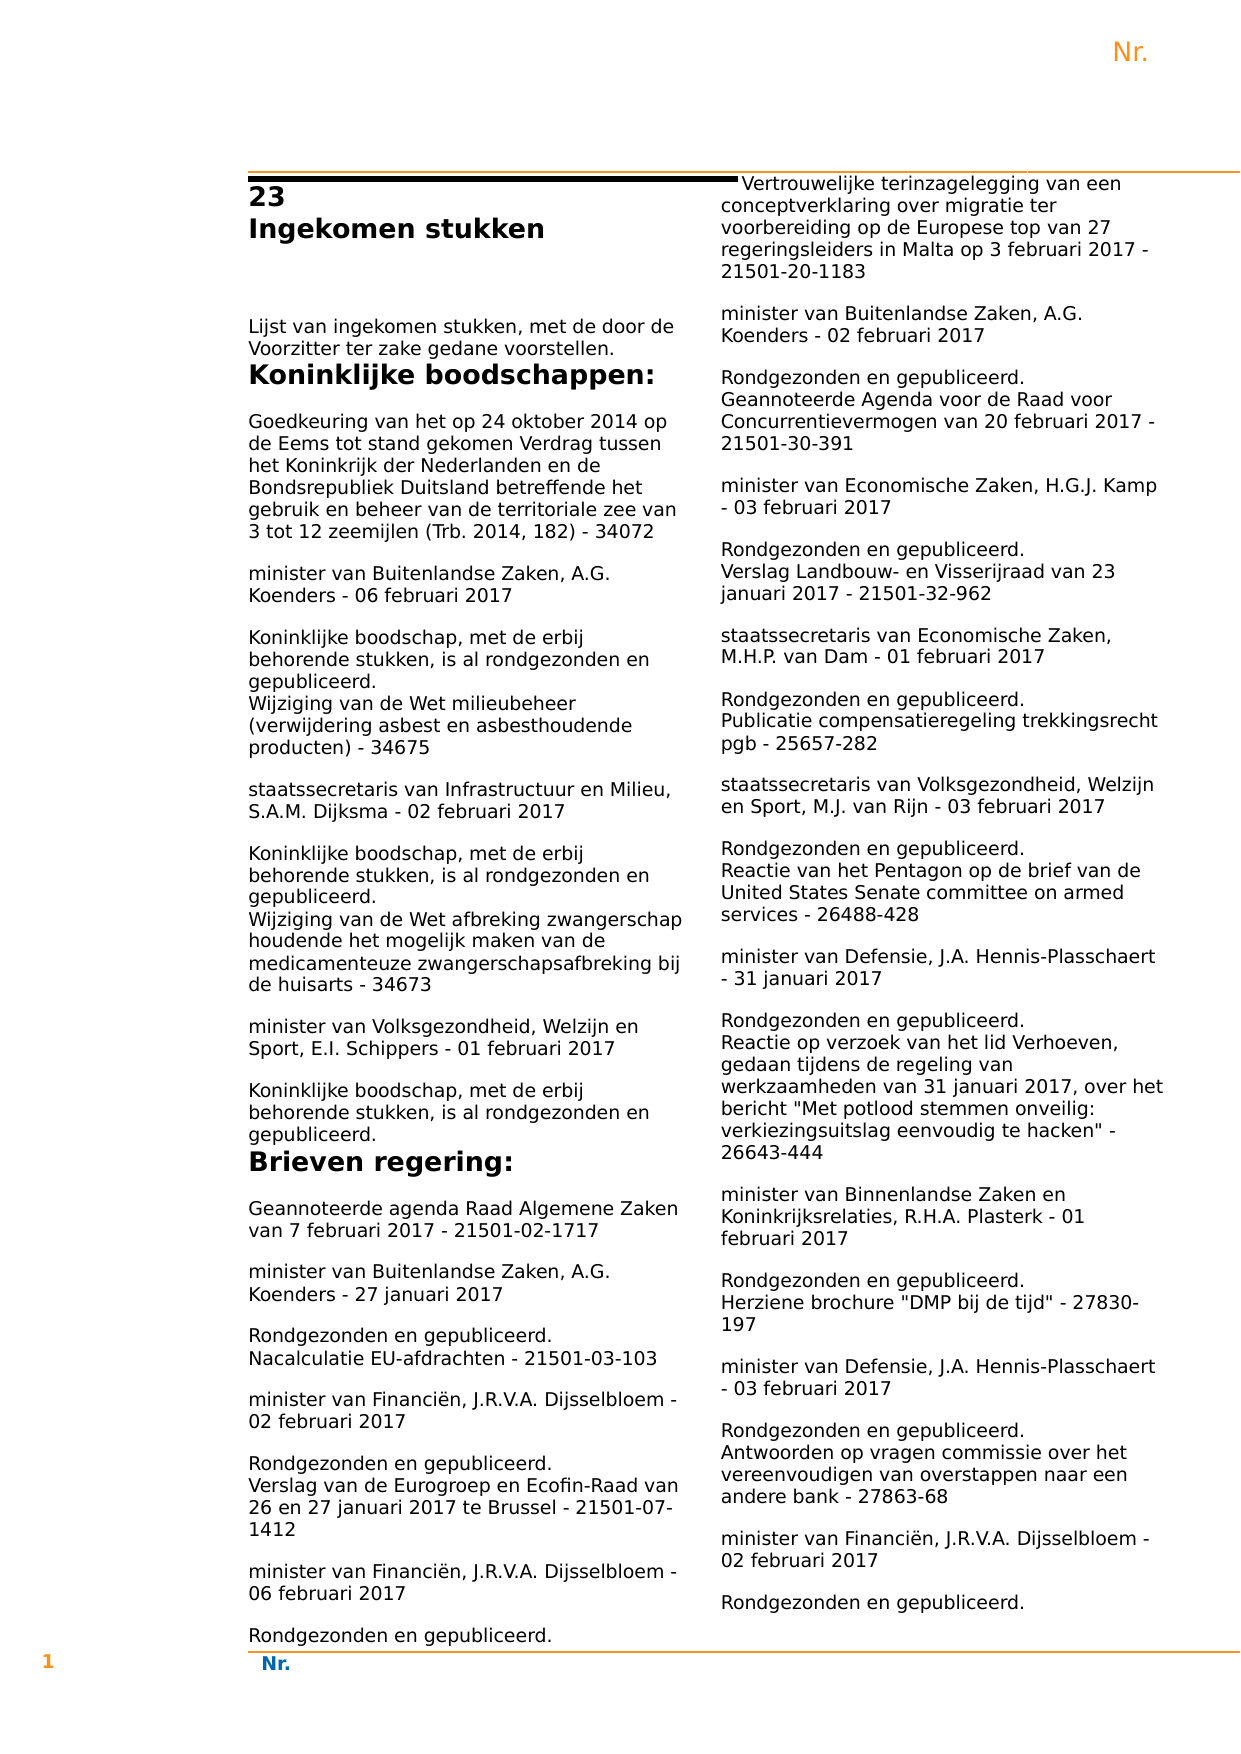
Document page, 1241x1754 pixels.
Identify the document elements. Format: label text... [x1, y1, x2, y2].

text Verslag Landbouw- en Visserijraad van 23 januari 2017 - 21501-32-962 [721, 561, 1163, 604]
text Nacalculatie EU-afdrachten - 21501-03-103 [248, 1347, 691, 1369]
text Antwoorden op vragen commissie over het vereenvoudigen van overstappen naar een andere bank - 27863-68 [721, 1442, 1163, 1508]
text Geannoteerde Agenda voor de Raad voor Concurrentievermogen van 20 februari 2017 - 21501-30-391 [721, 389, 1163, 454]
text Vertrouwelijke terinzagelegging van een conceptverklaring over migratie ter voorbereiding op de Europese top van 27 regeringsleiders in Malta op 3 februari 2017 - 21501-20-1183 [721, 173, 1163, 283]
text staatssecretaris van Infrastructuur en Milieu, S.A.M. Dijksma - 02 februari 2017 [248, 778, 691, 822]
text minister van Financiën, J.R.V.A. Dijsselbloem - 02 februari 2017 [248, 1389, 691, 1433]
text Reactie op verzoek van het lid Verhoeven, gedaan tijdens de regeling van werkzaamheden van 31 januari 2017, over het bericht "Met potlood stemmen onveilig: verkiezingsuitslag eenvoudig te hacken" - 26643-444 [721, 1032, 1163, 1164]
text minister van Economische Zaken, H.G.J. Kamp - 03 februari 2017 [721, 474, 1163, 518]
text Wijziging van de Wet afbreking zwangerschap houdende het mogelijk maken van de medicamenteuze zwangerschapsafbreking bij de huisarts - 34673 [248, 908, 691, 996]
text Verslag van de Eurogroep en Ecofin-Raad van 26 en 27 januari 2017 te Brussel - 21501-07-1412 [248, 1475, 691, 1541]
text Rondgezonden en gepubliceerd. [721, 367, 1163, 389]
text Rondgezonden en gepubliceerd. [248, 1625, 691, 1647]
text Rondgezonden en gepubliceerd. [721, 838, 1163, 860]
text Rondgezonden en gepubliceerd. [721, 1592, 1163, 1614]
title 23 Ingekomen stukken [248, 182, 691, 244]
text minister van Defensie, J.A. Hennis-Plasschaert - 31 januari 2017 [721, 946, 1163, 990]
text Rondgezonden en gepubliceerd. [721, 538, 1163, 561]
title Brieven regering: [248, 1146, 691, 1177]
text Lijst van ingekomen stukken, met de door de Voorzitter ter zake gedane voorstellen. [248, 316, 691, 359]
text Rondgezonden en gepubliceerd. [248, 1453, 691, 1475]
text minister van Volksgezondheid, Welzijn en Sport, E.I. Schippers - 01 februari 2017 [248, 1016, 691, 1060]
text Rondgezonden en gepubliceerd. [721, 688, 1163, 710]
text minister van Defensie, J.A. Hennis-Plasschaert - 03 februari 2017 [721, 1356, 1163, 1400]
text Rondgezonden en gepubliceerd. [248, 1325, 691, 1347]
text minister van Buitenlandse Zaken, A.G. Koenders - 02 februari 2017 [721, 303, 1163, 347]
text Herziene brochure "DMP bij de tijd" - 27830-197 [721, 1292, 1163, 1336]
text Goedkeuring van het op 24 oktober 2014 op de Eems tot stand gekomen Verdrag tussen het Koninkrijk der Nederlanden en de Bondsrepubliek Duitsland betreffende het gebruik en beheer van de territoriale zee van 3 tot 12 zeemijlen (Trb. 2014, 182) - 34072 [248, 411, 691, 543]
text Reactie van het Pentagon op de brief van de United States Senate committee on armed services - 26488-428 [721, 860, 1163, 926]
text Rondgezonden en gepubliceerd. [721, 1420, 1163, 1442]
text Koninklijke boodschap, met de erbij behorende stukken, is al rondgezonden en gepubliceerd. [248, 1080, 691, 1146]
text Publicatie compensatieregeling trekkingsrecht pgb - 25657-282 [721, 710, 1163, 754]
title Koninklijke boodschappen: [248, 359, 691, 391]
text minister van Financiën, J.R.V.A. Dijsselbloem - 06 februari 2017 [248, 1561, 691, 1605]
text minister van Financiën, J.R.V.A. Dijsselbloem - 02 februari 2017 [721, 1528, 1163, 1572]
text Koninklijke boodschap, met de erbij behorende stukken, is al rondgezonden en gepubliceerd. [248, 842, 691, 908]
text minister van Buitenlandse Zaken, A.G. Koenders - 27 januari 2017 [248, 1261, 691, 1305]
text Koninklijke boodschap, met de erbij behorende stukken, is al rondgezonden en gepubliceerd. [248, 627, 691, 693]
text staatssecretaris van Economische Zaken, M.H.P. van Dam - 01 februari 2017 [721, 624, 1163, 668]
text staatssecretaris van Volksgezondheid, Welzijn en Sport, M.J. van Rijn - 03 februari 2017 [721, 774, 1163, 818]
text minister van Buitenlandse Zaken, A.G. Koenders - 06 februari 2017 [248, 563, 691, 607]
text minister van Binnenlandse Zaken en Koninkrijksrelaties, R.H.A. Plasterk - 01 februari 2017 [721, 1184, 1163, 1250]
text Rondgezonden en gepubliceerd. [721, 1270, 1163, 1292]
text Geannoteerde agenda Raad Algemene Zaken van 7 februari 2017 - 21501-02-1717 [248, 1197, 691, 1241]
text Rondgezonden en gepubliceerd. [721, 1010, 1163, 1032]
text Wijziging van de Wet milieubeheer (verwijdering asbest en asbesthoudende producten) - 34675 [248, 693, 691, 758]
